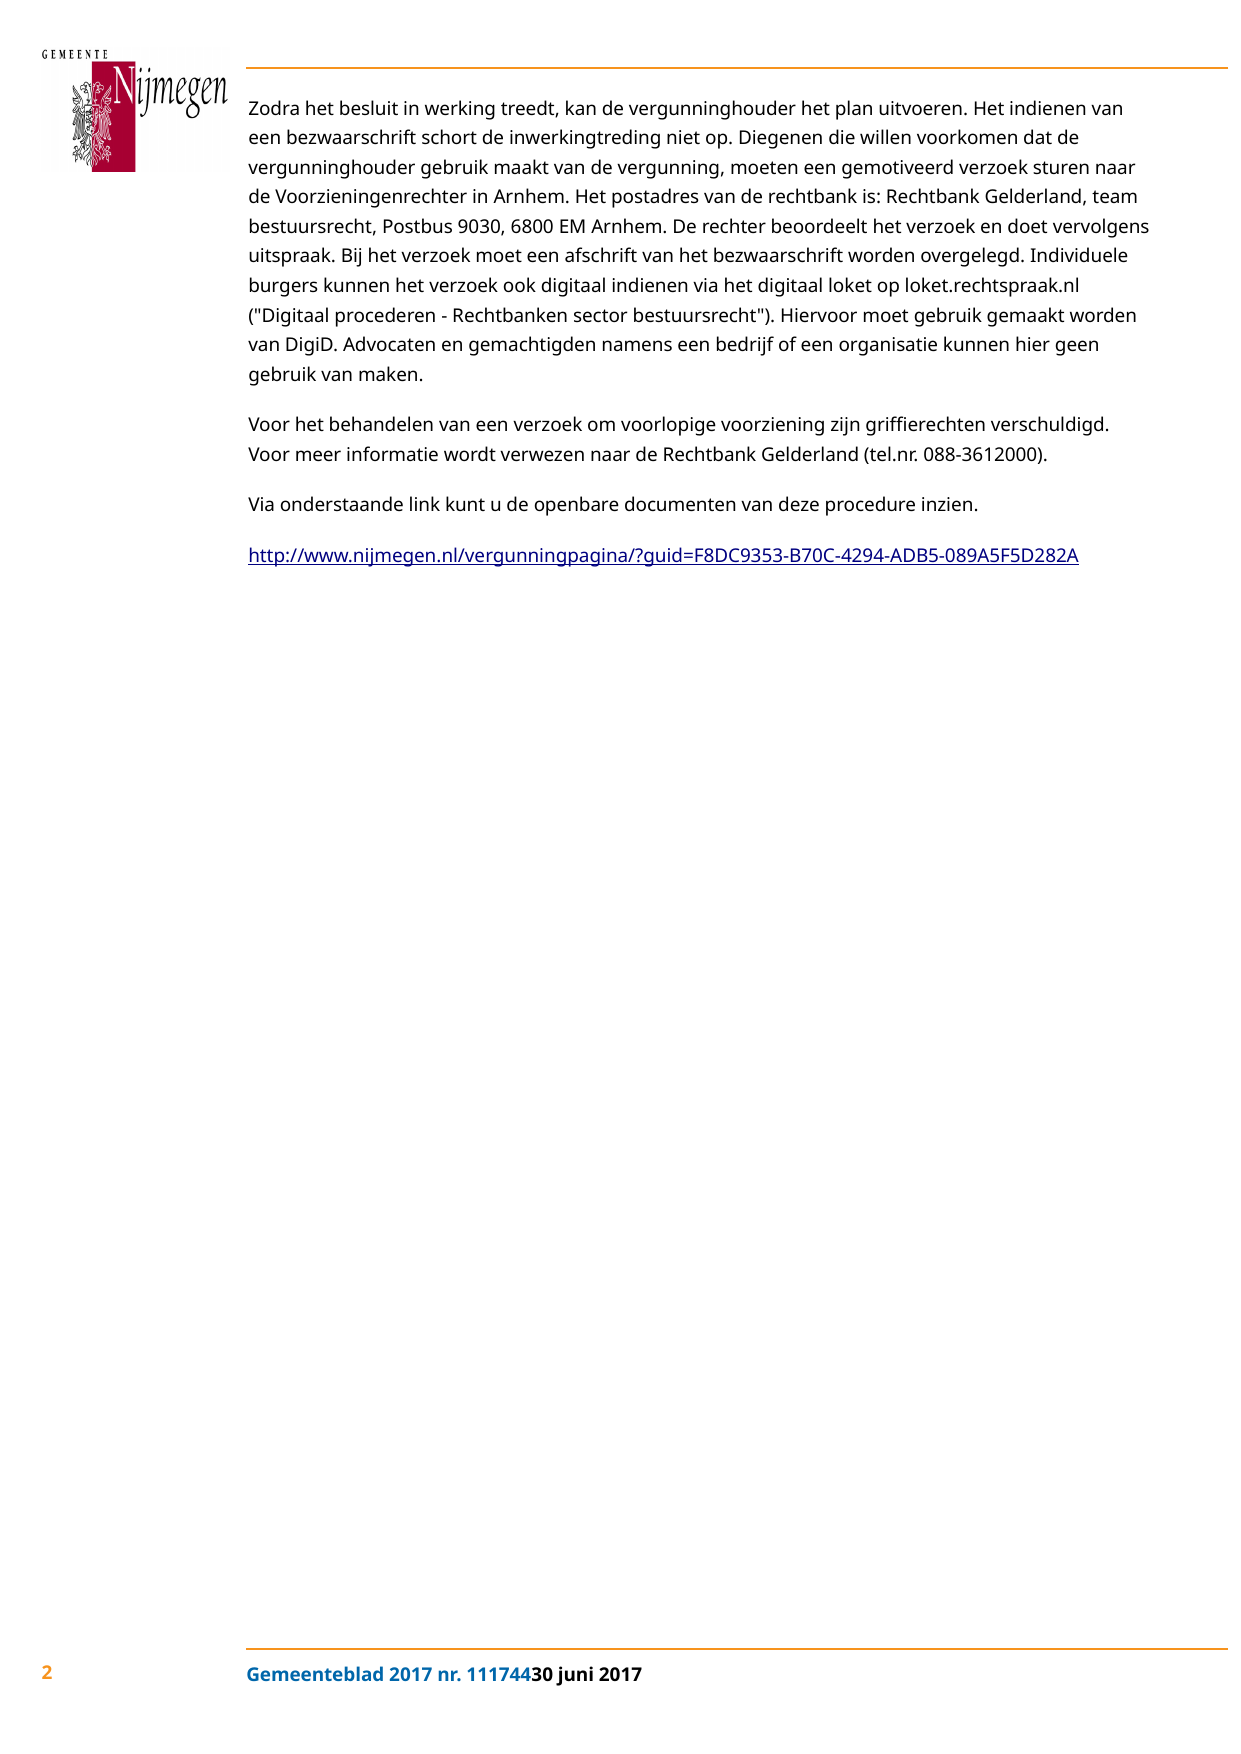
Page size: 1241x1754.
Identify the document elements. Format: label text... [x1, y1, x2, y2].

picture [41, 47, 231, 172]
text http://www.nijmegen.nl/vergunningpagina/?guid=F8DC9353-B70C-4294-ADB5-089A5F5D282A [248, 542, 1152, 568]
text Voor het behandelen van een verzoek om voorlopige voorziening zijn griffierechten verschuldigd. Voor meer informatie wordt verwezen naar de Rechtbank Gelderland (tel.nr. 088-3612000). [248, 411, 1152, 467]
text Zodra het besluit in werking treedt, kan de vergunninghouder het plan uitvoeren. Het indienen van een bezwaarschrift schort de inwerkingtreding niet op. Diegenen die willen voorkomen dat de vergunninghouder gebruik maakt van de vergunning, moeten een gemotiveerd verzoek sturen naar de Voorzieningenrechter in Arnhem. Het postadres van de rechtbank is: Rechtbank Gelderland, team bestuursrecht, Postbus 9030, 6800 EM Arnhem. De rechter beoordeelt het verzoek en doet vervolgens uitspraak. Bij het verzoek moet een afschrift van het bezwaarschrift worden overgelegd. Individuele burgers kunnen het verzoek ook digitaal indienen via het digitaal loket op loket.rechtspraak.nl ("Digitaal procederen - Rechtbanken sector bestuursrecht"). Hiervoor moet gebruik gemaakt worden van DigiD. Advocaten en gemachtigden namens een bedrijf of een organisatie kunnen hier geen gebruik van maken. [248, 95, 1152, 387]
text Via onderstaande link kunt u de openbare documenten van deze procedure inzien. [248, 491, 1152, 517]
